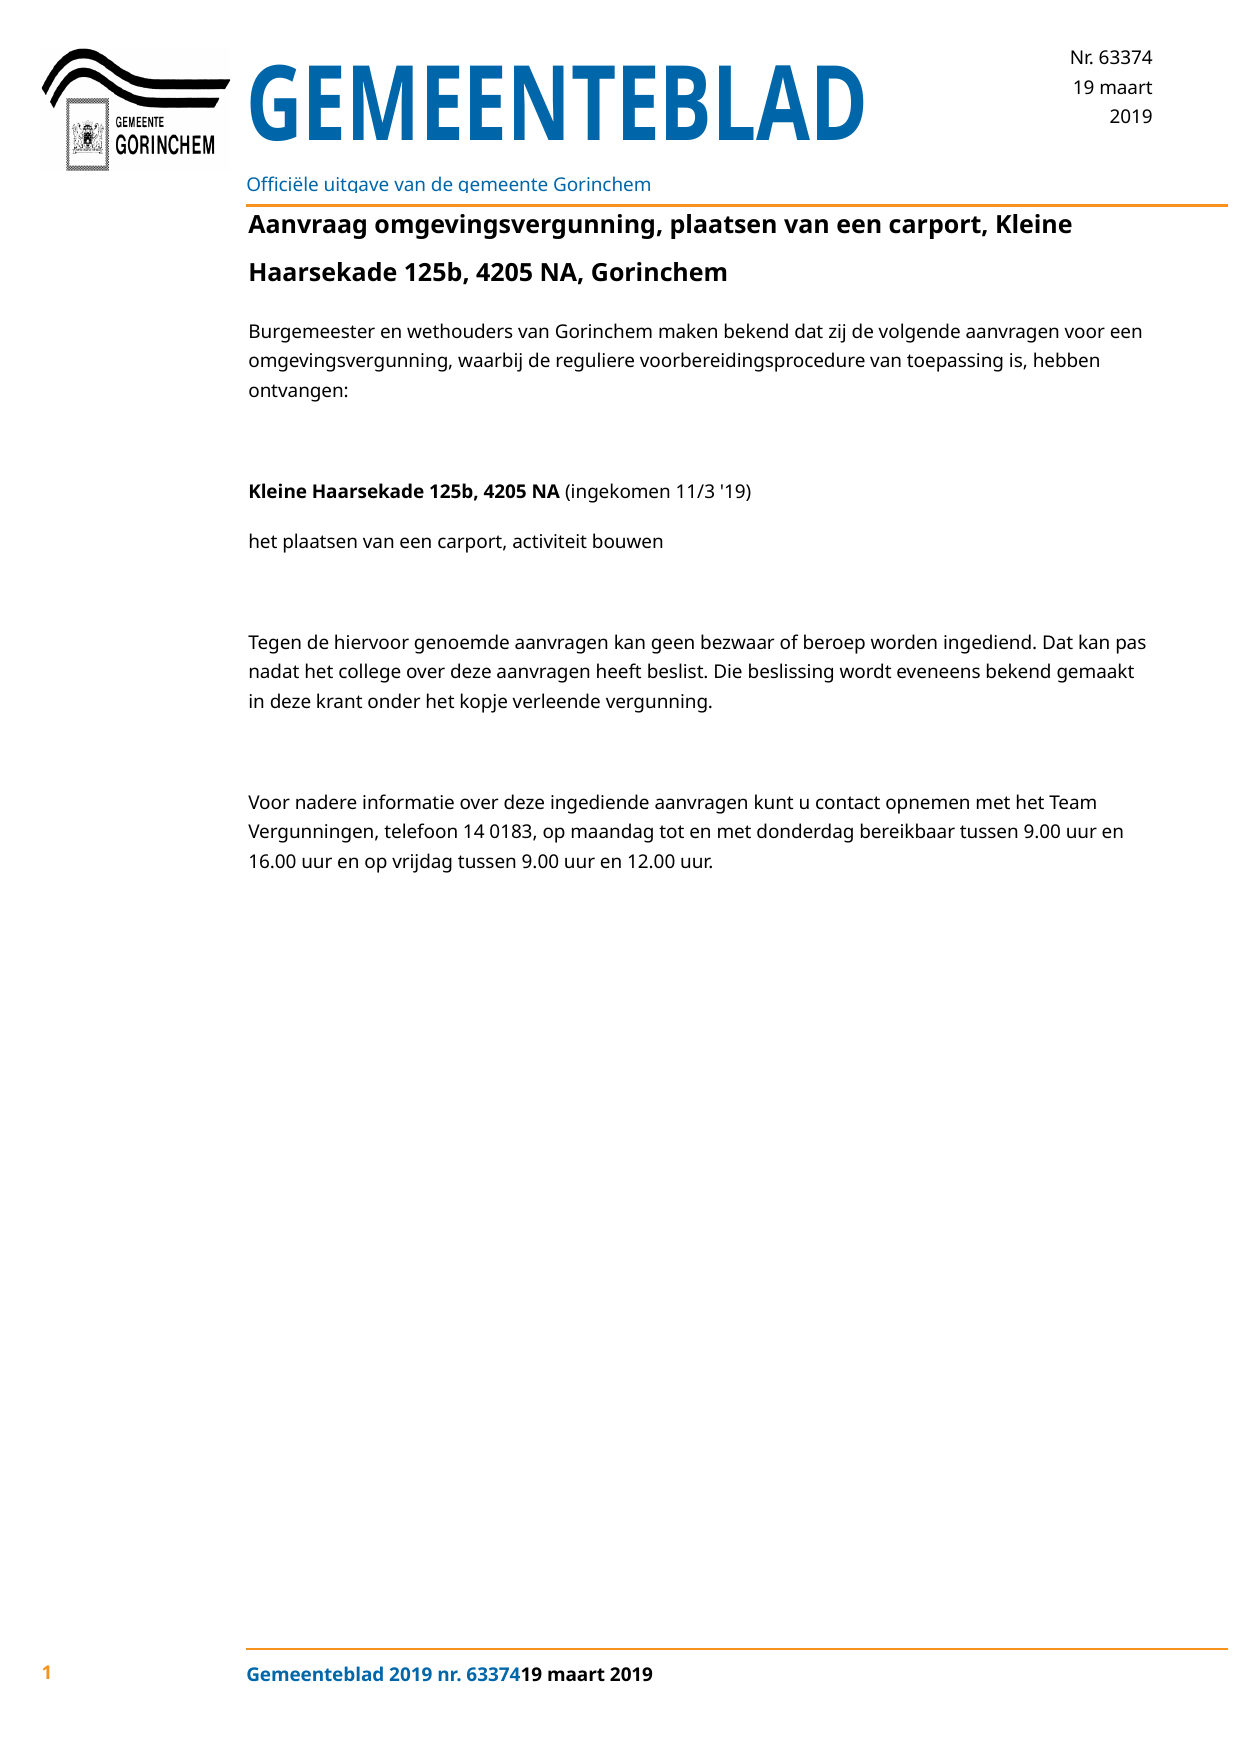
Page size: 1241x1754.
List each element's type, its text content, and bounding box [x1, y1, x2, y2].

text Tegen de hiervoor genoemde aanvragen kan geen bezwaar of beroep worden ingediend. Dat kan pas nadat het college over deze aanvragen heeft beslist. Die beslissing wordt eveneens bekend gemaakt in deze krant onder het kopje verleende vergunning. [248, 629, 1152, 714]
text het plaatsen van een carport, activiteit bouwen [248, 528, 1152, 554]
text Burgemeester en wethouders van Gorinchem maken bekend dat zij de volgende aanvragen voor een omgevingsvergunning, waarbij de reguliere voorbereidingsprocedure van toepassing is, hebben ontvangen: [248, 318, 1152, 403]
text Kleine Haarsekade 125b, 4205 NA (ingekomen 11/3 '19) [248, 478, 1152, 504]
picture [41, 47, 231, 172]
text Aanvraag omgevingsvergunning, plaatsen van een carport, Kleine Haarsekade 125b, 4205 NA, Gorinchem [248, 207, 1152, 288]
text Voor nadere informatie over deze ingediende aanvragen kunt u contact opnemen met het Team Vergunningen, telefoon 14 0183, op maandag tot en met donderdag bereikbaar tussen 9.00 uur en 16.00 uur en op vrijdag tussen 9.00 uur en 12.00 uur. [248, 789, 1152, 874]
